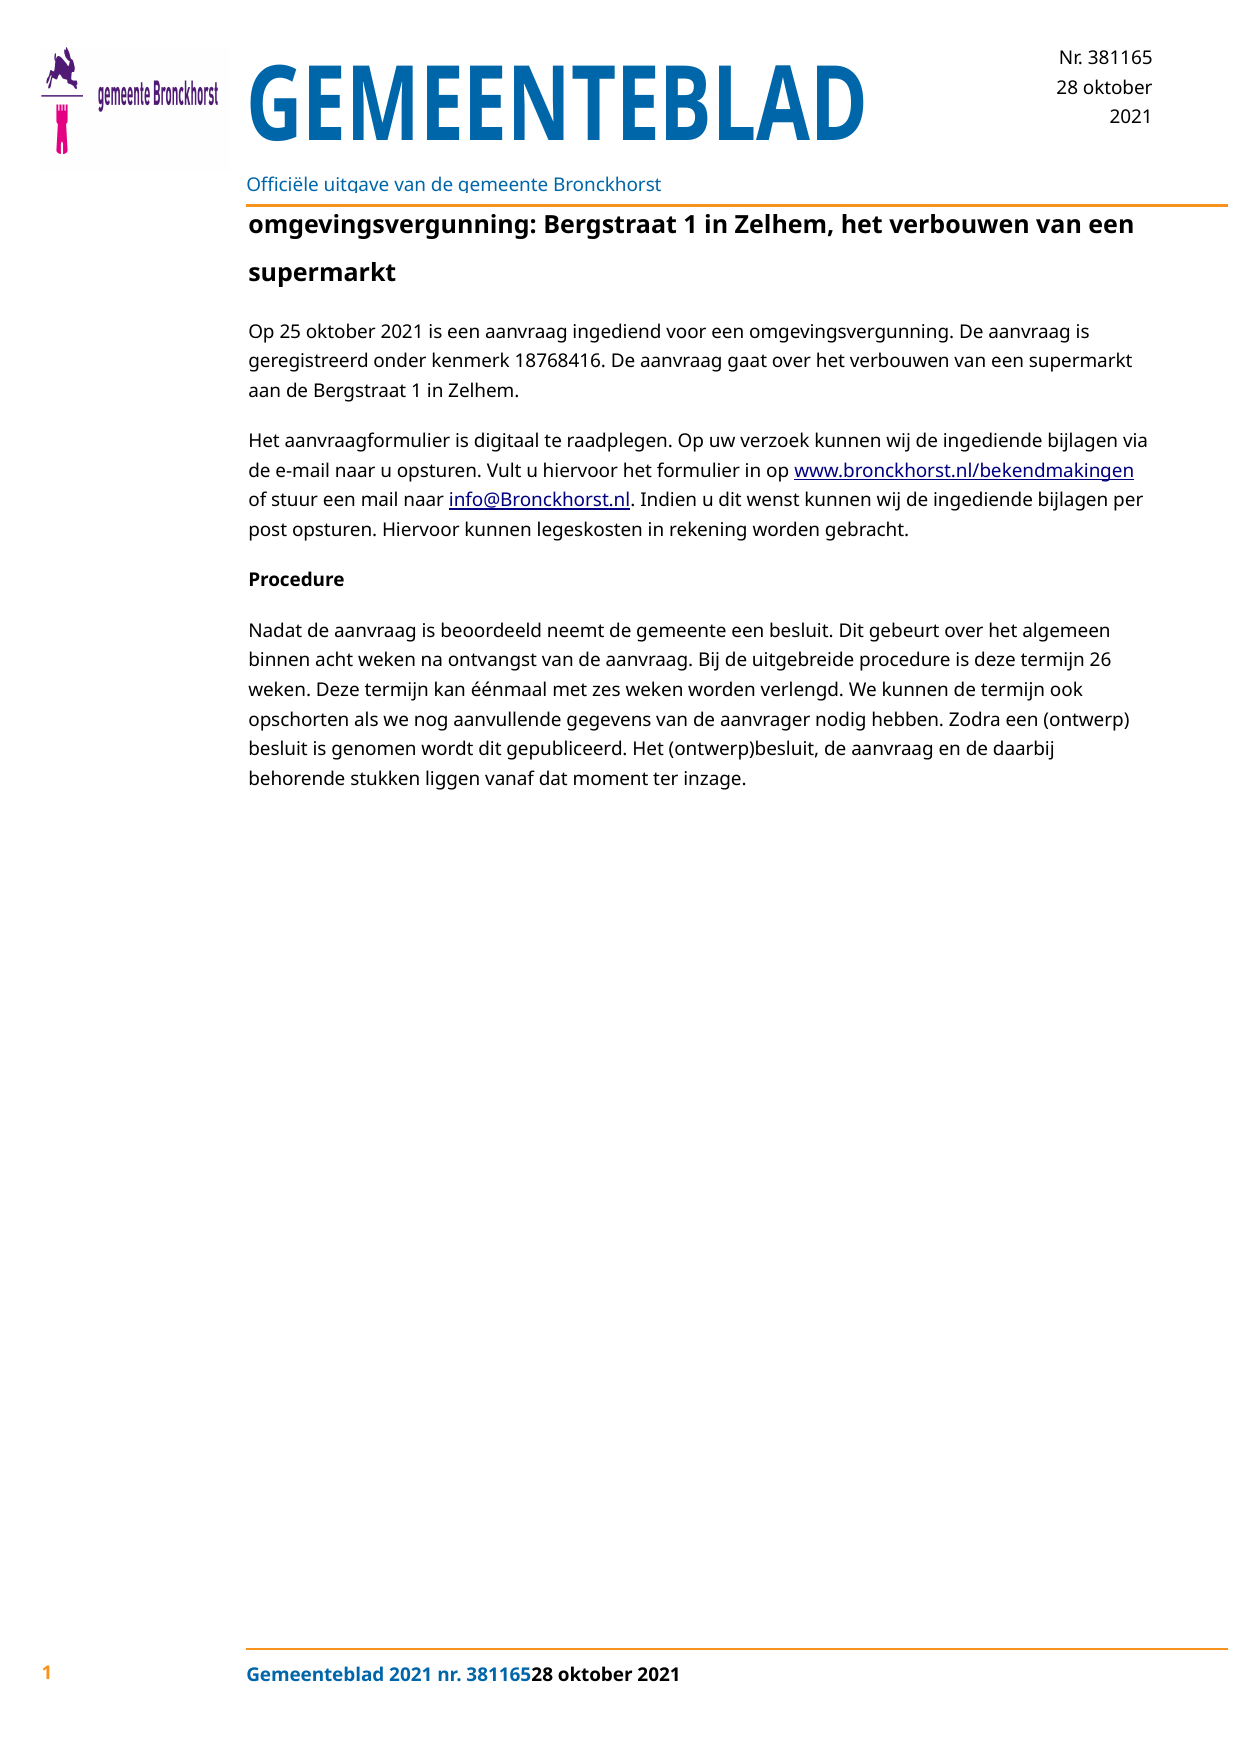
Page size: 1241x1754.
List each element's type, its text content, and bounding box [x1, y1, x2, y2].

text omgevingsvergunning: Bergstraat 1 in Zelhem, het verbouwen van een supermarkt [248, 207, 1152, 288]
text Op 25 oktober 2021 is een aanvraag ingediend voor een omgevingsvergunning. De aanvraag is geregistreerd onder kenmerk 18768416. De aanvraag gaat over het verbouwen van een supermarkt aan de Bergstraat 1 in Zelhem. [248, 318, 1152, 403]
picture [41, 47, 231, 172]
text Het aanvraagformulier is digitaal te raadplegen. Op uw verzoek kunnen wij de ingediende bijlagen via de e-mail naar u opsturen. Vult u hiervoor het formulier in op www.bronckhorst.nl/bekendmakingen of stuur een mail naar info@Bronckhorst.nl. Indien u dit wenst kunnen wij de ingediende bijlagen per post opsturen. Hiervoor kunnen legeskosten in rekening worden gebracht. [248, 427, 1152, 542]
text Nadat de aanvraag is beoordeeld neemt de gemeente een besluit. Dit gebeurt over het algemeen binnen acht weken na ontvangst van de aanvraag. Bij de uitgebreide procedure is deze termijn 26 weken. Deze termijn kan éénmaal met zes weken worden verlengd. We kunnen de termijn ook opschorten als we nog aanvullende gegevens van de aanvrager nodig hebben. Zodra een (ontwerp) besluit is genomen wordt dit gepubliceerd. Het (ontwerp)besluit, de aanvraag en de daarbij behorende stukken liggen vanaf dat moment ter inzage. [248, 617, 1152, 791]
text Procedure [248, 567, 1152, 592]
